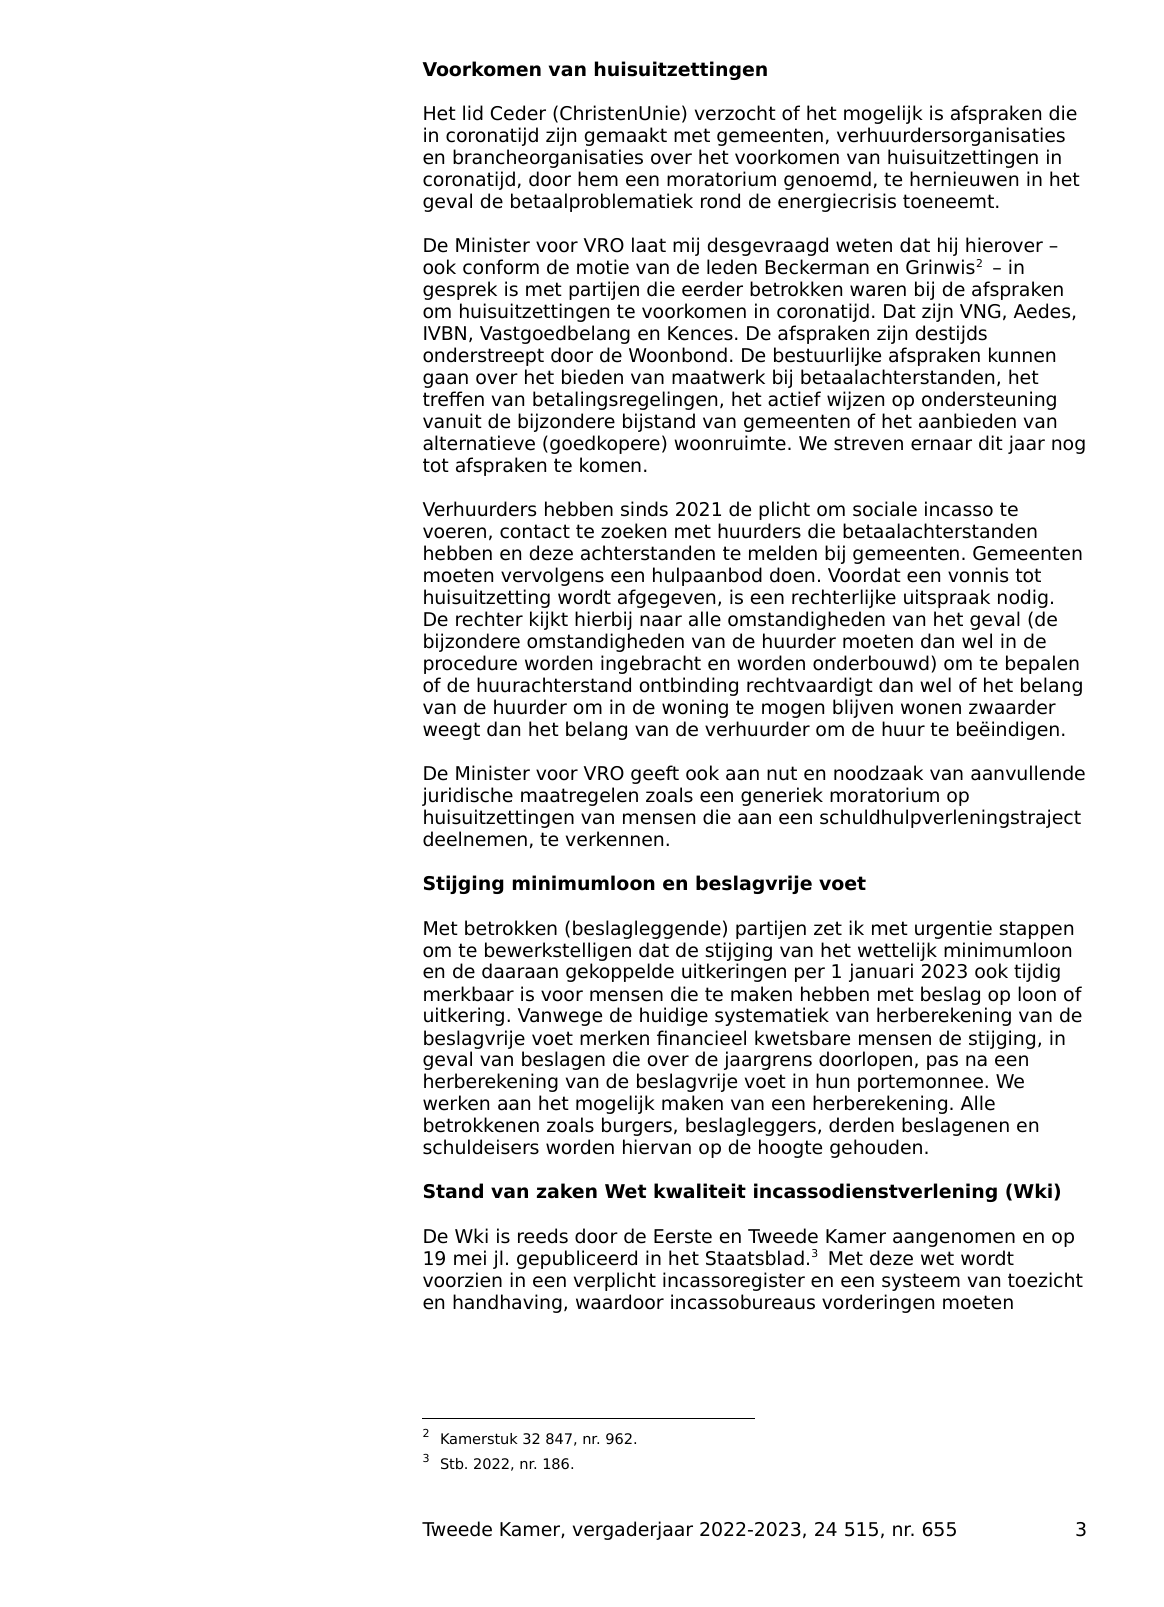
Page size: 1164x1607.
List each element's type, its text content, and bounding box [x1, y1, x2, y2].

text Verhuurders hebben sinds 2021 de plicht om sociale incasso te voeren, contact te zoeken met huurders die betaalachterstanden hebben en deze achterstanden te melden bij gemeenten. Gemeenten moeten vervolgens een hulpaanbod doen. Voordat een vonnis tot huisuitzetting wordt afgegeven, is een rechterlijke uitspraak nodig. De rechter kijkt hierbij naar alle omstandigheden van het geval (de bijzondere omstandigheden van de huurder moeten dan wel in de procedure worden ingebracht en worden onderbouwd) om te bepalen of de huurachterstand ontbinding rechtvaardigt dan wel of het belang van de huurder om in de woning te mogen blijven wonen zwaarder weegt dan het belang van de verhuurder om de huur te beëindigen. [422, 499, 1087, 741]
text De Minister voor VRO geeft ook aan nut en noodzaak van aanvullende juridische maatregelen zoals een generiek moratorium op huisuitzettingen van mensen die aan een schuldhulpverleningstraject deelnemen, te verkennen. [422, 763, 1087, 851]
subtitle Stand van zaken Wet kwaliteit incassodienstverlening (Wki) [422, 1181, 1087, 1203]
text De Wki is reeds door de Eerste en Tweede Kamer aangenomen en op 19 mei jl. gepubliceerd in het Staatsblad. Met deze wet wordt voorzien in een verplicht incassoregister en een systeem van toezicht en handhaving, waardoor incassobureaus vorderingen moeten [422, 1226, 1087, 1313]
text De Minister voor VRO laat mij desgevraagd weten dat hij hierover – ook conform de motie van de leden Beckerman en Grinwis – in gesprek is met partijen die eerder betrokken waren bij de afspraken om huisuitzettingen te voorkomen in coronatijd. Dat zijn VNG, Aedes, IVBN, Vastgoedbelang en Kences. De afspraken zijn destijds onderstreept door de Woonbond. De bestuurlijke afspraken kunnen gaan over het bieden van maatwerk bij betaalachterstanden, het treffen van betalingsregelingen, het actief wijzen op ondersteuning vanuit de bijzondere bijstand van gemeenten of het aanbieden van alternatieve (goedkopere) woonruimte. We streven ernaar dit jaar nog tot afspraken te komen. [422, 235, 1087, 477]
text Het lid Ceder (ChristenUnie) verzocht of het mogelijk is afspraken die in coronatijd zijn gemaakt met gemeenten, verhuurdersorganisaties en brancheorganisaties over het voorkomen van huisuitzettingen in coronatijd, door hem een moratorium genoemd, te hernieuwen in het geval de betaalproblematiek rond de energiecrisis toeneemt. [422, 103, 1087, 213]
subtitle Stijging minimumloon en beslagvrije voet [422, 873, 1087, 895]
text Met betrokken (beslagleggende) partijen zet ik met urgentie stappen om te bewerkstelligen dat de stijging van het wettelijk minimumloon en de daaraan gekoppelde uitkeringen per 1 januari 2023 ook tijdig merkbaar is voor mensen die te maken hebben met beslag op loon of uitkering. Vanwege de huidige systematiek van herberekening van de beslagvrije voet merken financieel kwetsbare mensen de stijging, in geval van beslagen die over de jaargrens doorlopen, pas na een herberekening van de beslagvrije voet in hun portemonnee. We werken aan het mogelijk maken van een herberekening. Alle betrokkenen zoals burgers, beslagleggers, derden beslagenen en schuldeisers worden hiervan op de hoogte gehouden. [422, 917, 1087, 1159]
text Kamerstuk 32 847, nr. 962. [422, 1427, 1087, 1449]
text Stb. 2022, nr. 186. [422, 1452, 1087, 1474]
subtitle Voorkomen van huisuitzettingen [422, 59, 1087, 81]
